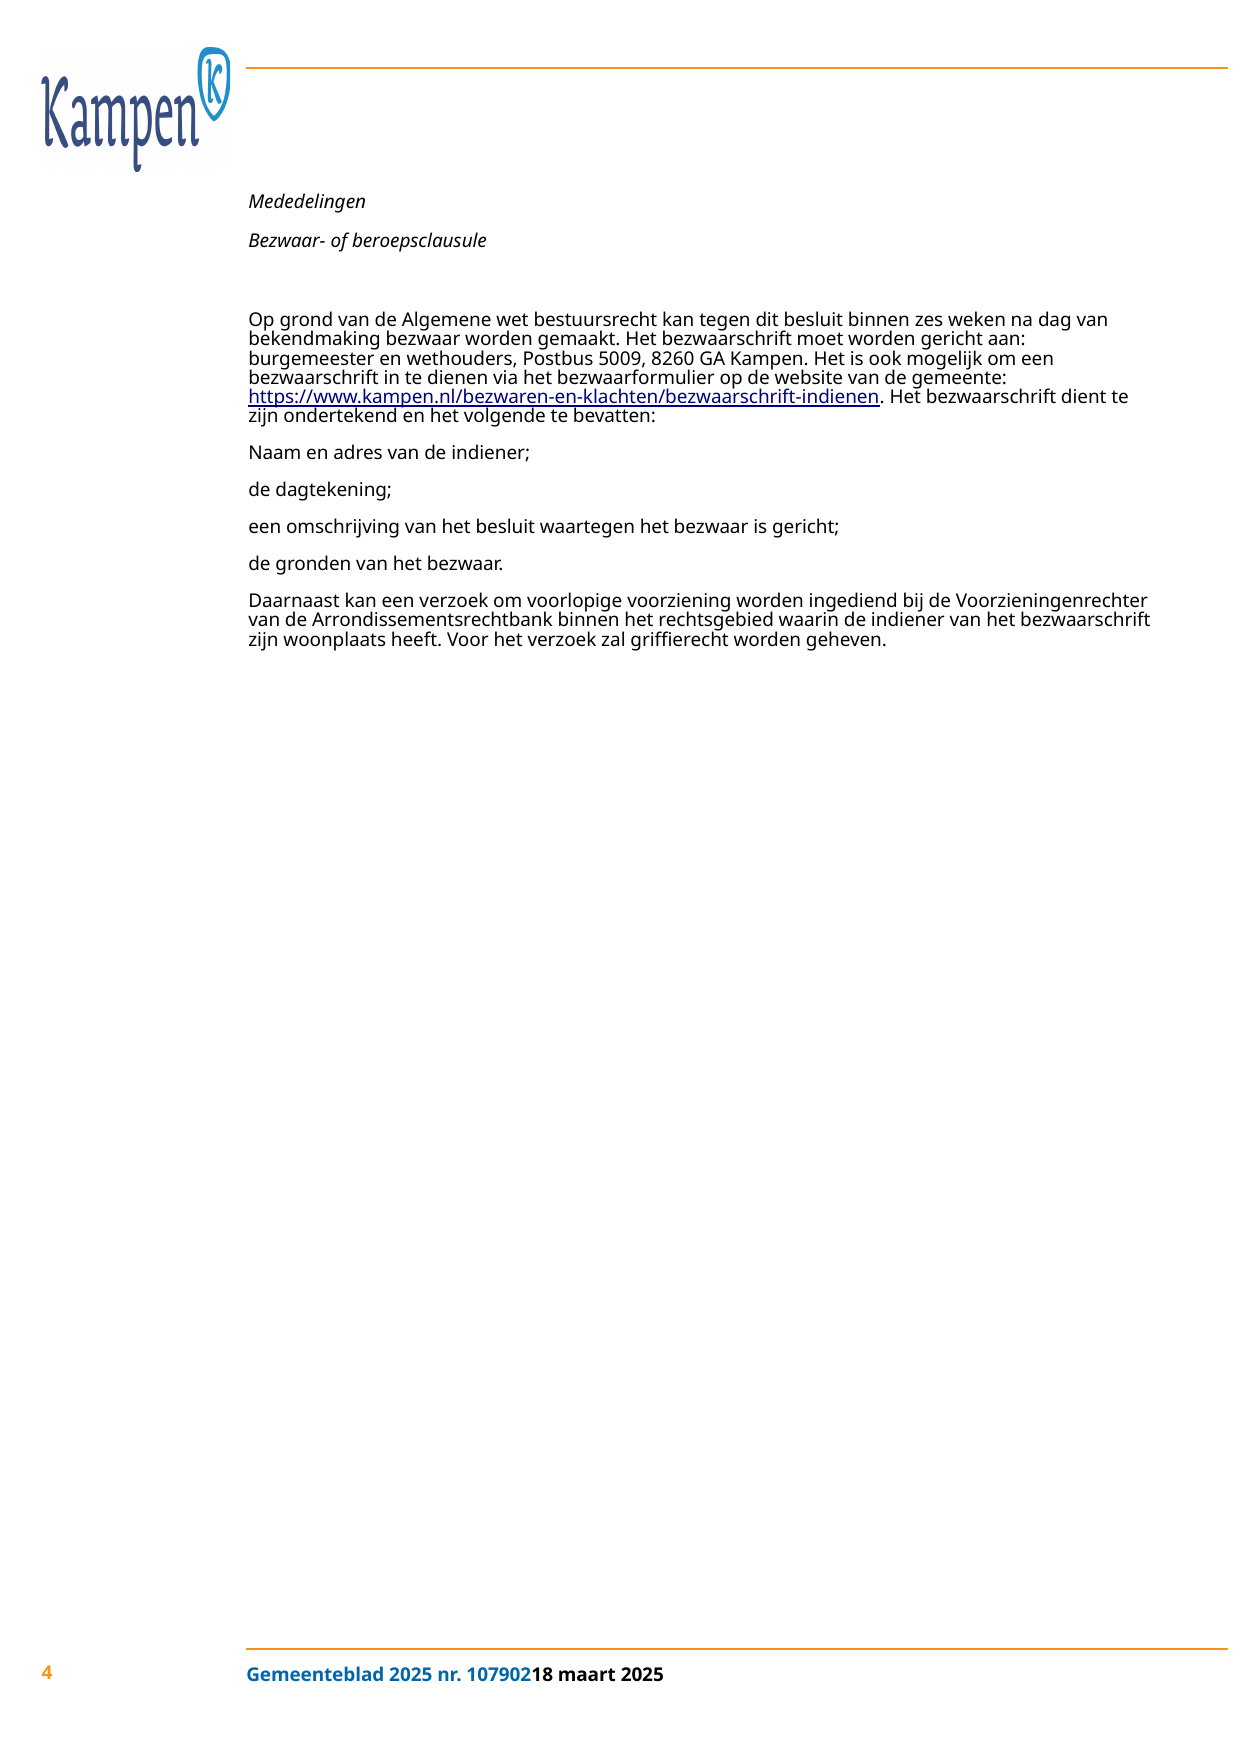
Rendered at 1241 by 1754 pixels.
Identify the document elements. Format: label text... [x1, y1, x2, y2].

text de dagtekening; [248, 481, 1152, 501]
text de gronden van het bezwaar. [248, 555, 1152, 574]
text Bezwaar- of beroepsclausule [248, 228, 1152, 253]
text Mededelingen [248, 188, 1152, 214]
text Daarnaast kan een verzoek om voorlopige voorziening worden ingediend bij de Voorzieningenrechter van de Arrondissementsrechtbank binnen het rechtsgebied waarin de indiener van het bezwaarschrift zijn woonplaats heeft. Voor het verzoek zal griffierecht worden geheven. [248, 592, 1152, 650]
text Naam en adres van de indiener; [248, 444, 1152, 463]
picture [41, 47, 231, 172]
text Op grond van de Algemene wet bestuursrecht kan tegen dit besluit binnen zes weken na dag van bekendmaking bezwaar worden gemaakt. Het bezwaarschrift moet worden gericht aan: burgemeester en wethouders, Postbus 5009, 8260 GA Kampen. Het is ook mogelijk om een bezwaarschrift in te dienen via het bezwaarformulier op de website van de gemeente: https://www.kampen.nl/bezwaren-en-klachten/bezwaarschrift-indienen. Het bezwaarschrift dient te zijn ondertekend en het volgende te bevatten: [248, 311, 1152, 427]
text een omschrijving van het besluit waartegen het bezwaar is gericht; [248, 518, 1152, 537]
